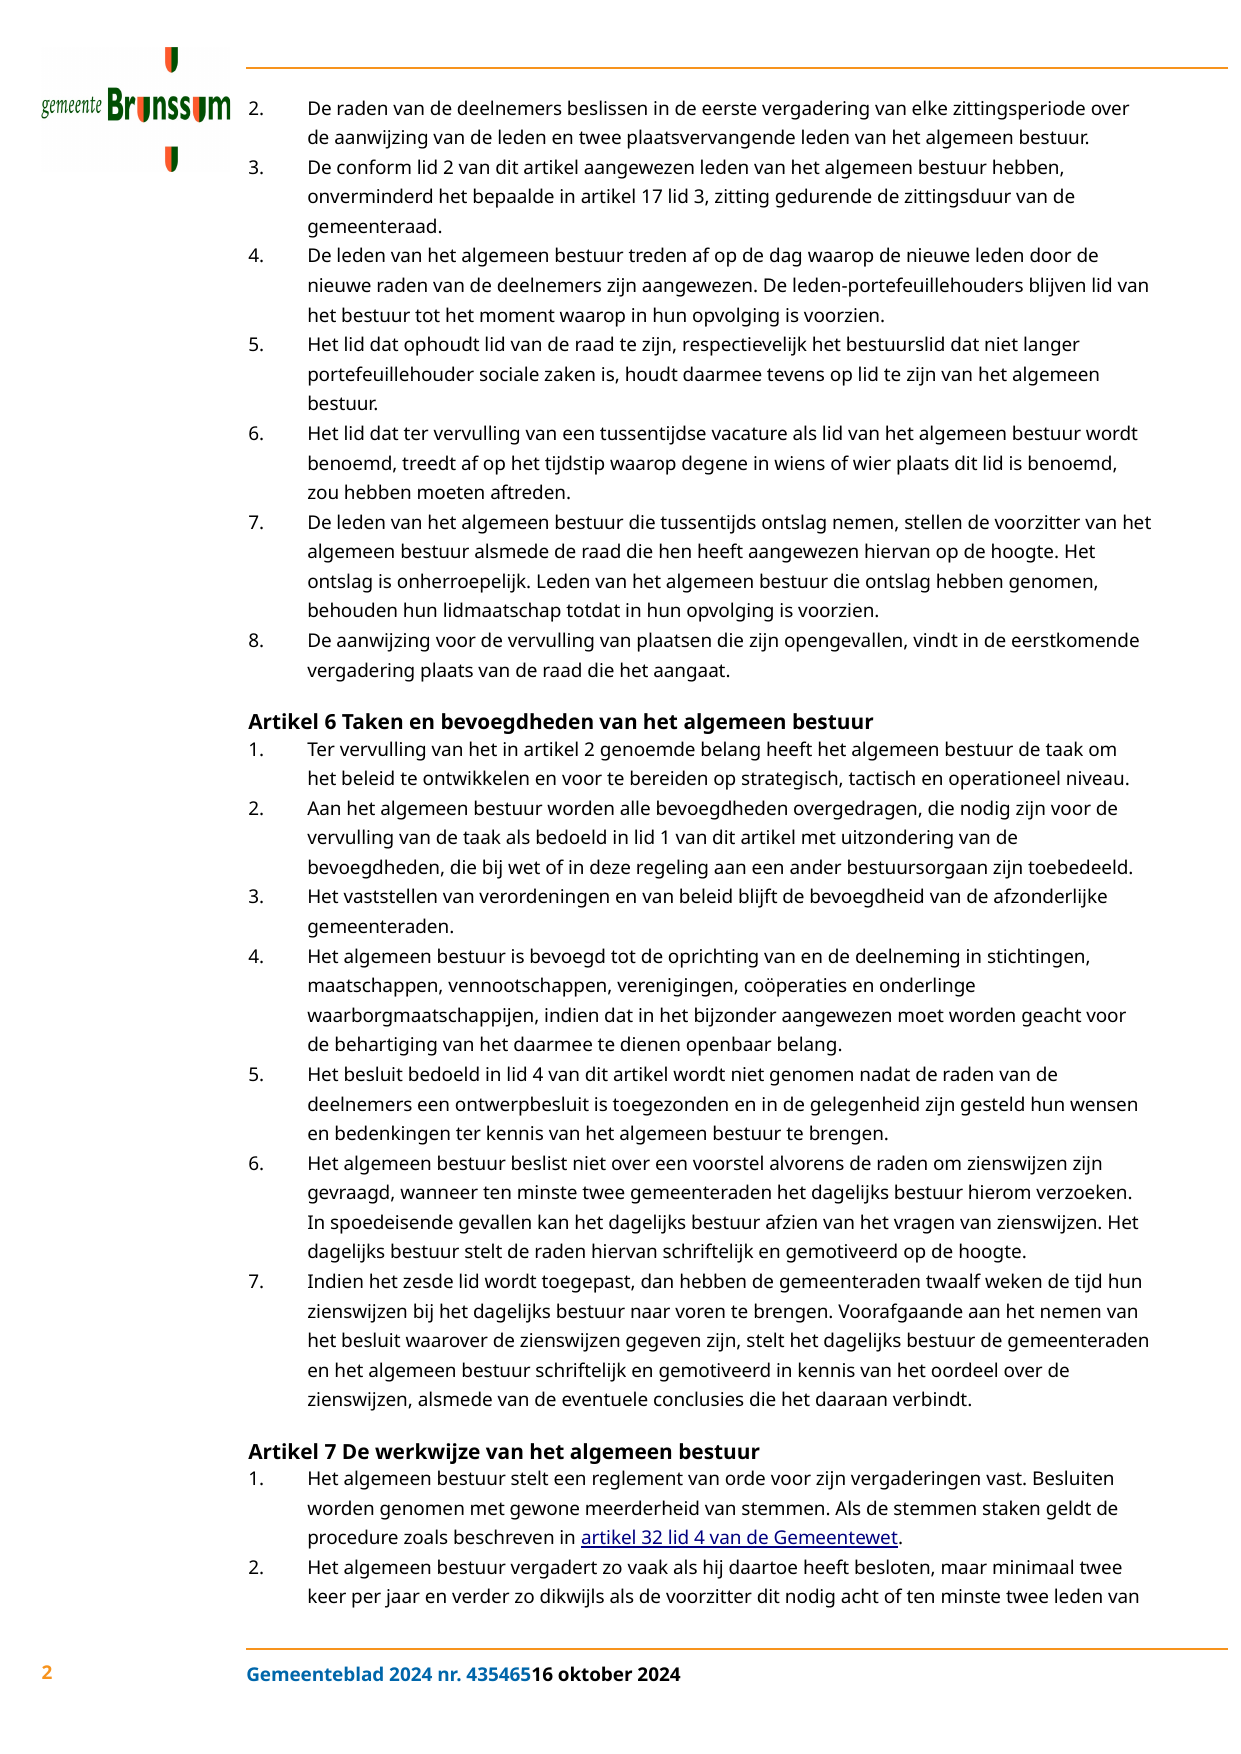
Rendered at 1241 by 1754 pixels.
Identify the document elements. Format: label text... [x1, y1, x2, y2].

text Artikel 7 De werkwijze van het algemeen bestuur [248, 1437, 1152, 1465]
list Het algemeen bestuur is bevoegd tot de oprichting van en de deelneming in stichtingen, maatschappen, vennootschappen, verenigingen, coöperaties en onderlinge waarborgmaatschappijen, indien dat in het bijzonder aangewezen moet worden geacht voor de behartiging van het daarmee te dienen openbaar belang. [248, 943, 1152, 1057]
list Het besluit bedoeld in lid 4 van dit artikel wordt niet genomen nadat de raden van de deelnemers een ontwerpbesluit is toegezonden en in de gelegenheid zijn gesteld hun wensen en bedenkingen ter kennis van het algemeen bestuur te brengen. [248, 1061, 1152, 1146]
list De raden van de deelnemers beslissen in de eerste vergadering van elke zittingsperiode over de aanwijzing van de leden en twee plaatsvervangende leden van het algemeen bestuur. [248, 95, 1152, 150]
list Het lid dat ter vervulling van een tussentijdse vacature als lid van het algemeen bestuur wordt benoemd, treedt af op het tijdstip waarop degene in wiens of wier plaats dit lid is benoemd, zou hebben moeten aftreden. [248, 420, 1152, 505]
list De leden van het algemeen bestuur treden af op de dag waarop de nieuwe leden door de nieuwe raden van de deelnemers zijn aangewezen. De leden-portefeuillehouders blijven lid van het bestuur tot het moment waarop in hun opvolging is voorzien. [248, 243, 1152, 328]
list Het lid dat ophoudt lid van de raad te zijn, respectievelijk het bestuurslid dat niet langer portefeuillehouder sociale zaken is, houdt daarmee tevens op lid te zijn van het algemeen bestuur. [248, 331, 1152, 416]
list Ter vervulling van het in artikel 2 genoemde belang heeft het algemeen bestuur de taak om het beleid te ontwikkelen en voor te bereiden op strategisch, tactisch en operationeel niveau. [248, 736, 1152, 791]
picture [41, 47, 231, 172]
list De conform lid 2 van dit artikel aangewezen leden van het algemeen bestuur hebben, onverminderd het bepaalde in artikel 17 lid 3, zitting gedurende de zittingsduur van de gemeenteraad. [248, 154, 1152, 239]
list Indien het zesde lid wordt toegepast, dan hebben de gemeenteraden twaalf weken de tijd hun zienswijzen bij het dagelijks bestuur naar voren te brengen. Voorafgaande aan het nemen van het besluit waarover de zienswijzen gegeven zijn, stelt het dagelijks bestuur de gemeenteraden en het algemeen bestuur schriftelijk en gemotiveerd in kennis van het oordeel over de zienswijzen, alsmede van de eventuele conclusies die het daaraan verbindt. [248, 1268, 1152, 1412]
list Het algemeen bestuur beslist niet over een voorstel alvorens de raden om zienswijzen zijn gevraagd, wanneer ten minste twee gemeenteraden het dagelijks bestuur hierom verzoeken. In spoedeisende gevallen kan het dagelijks bestuur afzien van het vragen van zienswijzen. Het dagelijks bestuur stelt de raden hiervan schriftelijk en gemotiveerd op de hoogte. [248, 1150, 1152, 1264]
text Artikel 6 Taken en bevoegdheden van het algemeen bestuur [248, 707, 1152, 736]
list Aan het algemeen bestuur worden alle bevoegdheden overgedragen, die nodig zijn voor de vervulling van de taak als bedoeld in lid 1 van dit artikel met uitzondering van de bevoegdheden, die bij wet of in deze regeling aan een ander bestuursorgaan zijn toebedeeld. [248, 795, 1152, 880]
list Het algemeen bestuur stelt een reglement van orde voor zijn vergaderingen vast. Besluiten worden genomen met gewone meerderheid van stemmen. Als de stemmen staken geldt de procedure zoals beschreven in artikel 32 lid 4 van de Gemeentewet. [248, 1465, 1152, 1550]
list De aanwijzing voor de vervulling van plaatsen die zijn opengevallen, vindt in de eerstkomende vergadering plaats van de raad die het aangaat. [248, 627, 1152, 683]
list Het vaststellen van verordeningen en van beleid blijft de bevoegdheid van de afzonderlijke gemeenteraden. [248, 884, 1152, 939]
list Het algemeen bestuur vergadert zo vaak als hij daartoe heeft besloten, maar minimaal twee keer per jaar en verder zo dikwijls als de voorzitter dit nodig acht of ten minste twee leden van [248, 1554, 1152, 1609]
list De leden van het algemeen bestuur die tussentijds ontslag nemen, stellen de voorzitter van het algemeen bestuur alsmede de raad die hen heeft aangewezen hiervan op de hoogte. Het ontslag is onherroepelijk. Leden van het algemeen bestuur die ontslag hebben genomen, behouden hun lidmaatschap totdat in hun opvolging is voorzien. [248, 509, 1152, 623]
